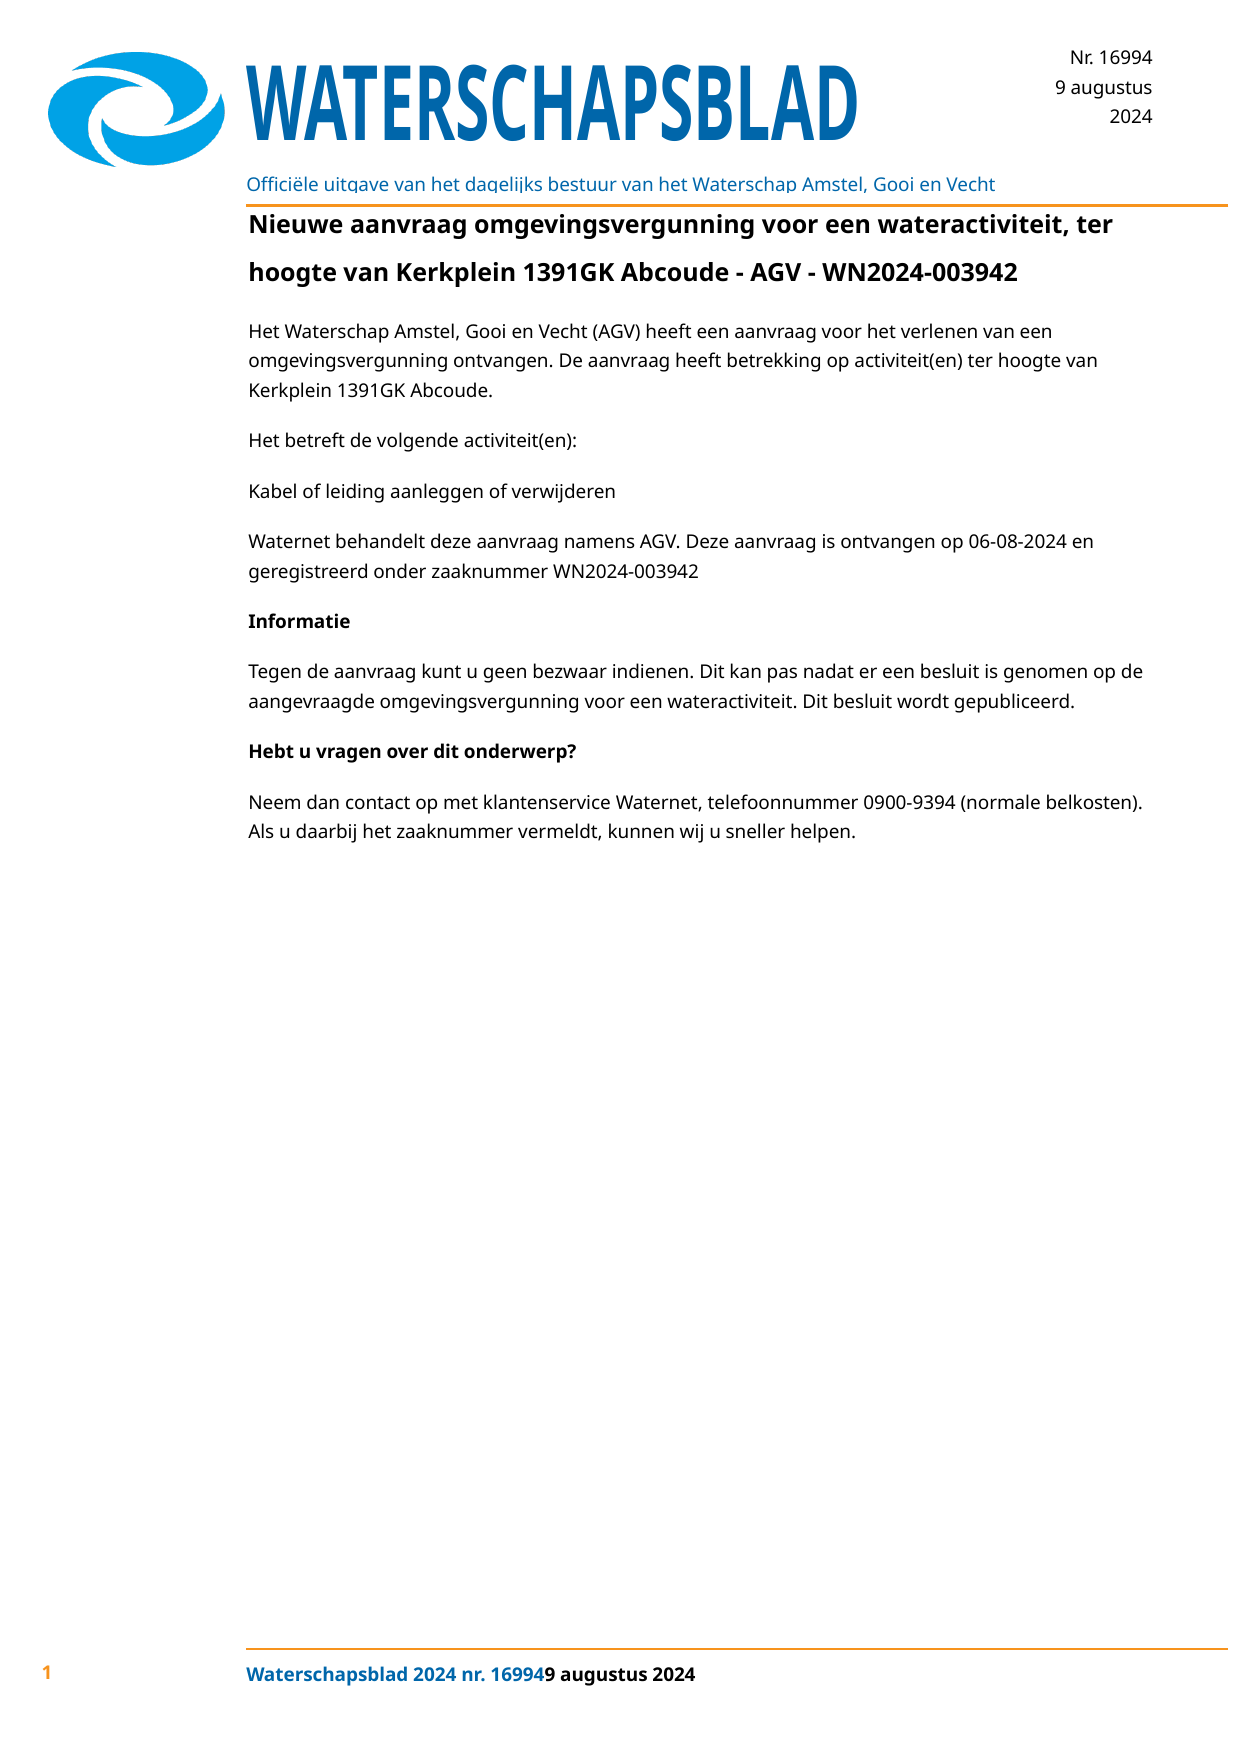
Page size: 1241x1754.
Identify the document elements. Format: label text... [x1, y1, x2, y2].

text Waternet behandelt deze aanvraag namens AGV. Deze aanvraag is ontvangen op 06-08-2024 en geregistreerd onder zaaknummer WN2024-003942 [248, 528, 1152, 584]
text Neem dan contact op met klantenservice Waternet, telefoonnummer 0900-9394 (normale belkosten). Als u daarbij het zaaknummer vermeldt, kunnen wij u sneller helpen. [248, 789, 1152, 844]
text Kabel of leiding aanleggen of verwijderen [248, 478, 1152, 504]
picture [41, 47, 231, 172]
text Het Waterschap Amstel, Gooi en Vecht (AGV) heeft een aanvraag voor het verlenen van een omgevingsvergunning ontvangen. De aanvraag heeft betrekking op activiteit(en) ter hoogte van Kerkplein 1391GK Abcoude. [248, 318, 1152, 403]
text Het betreft de volgende activiteit(en): [248, 427, 1152, 453]
text Hebt u vragen over dit onderwerp? [248, 739, 1152, 764]
text Nieuwe aanvraag omgevingsvergunning voor een wateractiviteit, ter hoogte van Kerkplein 1391GK Abcoude - AGV - WN2024-003942 [248, 207, 1152, 288]
text Tegen de aanvraag kunt u geen bezwaar indienen. Dit kan pas nadat er een besluit is genomen op de aangevraagde omgevingsvergunning voor een wateractiviteit. Dit besluit wordt gepubliceerd. [248, 659, 1152, 714]
text Informatie [248, 608, 1152, 634]
